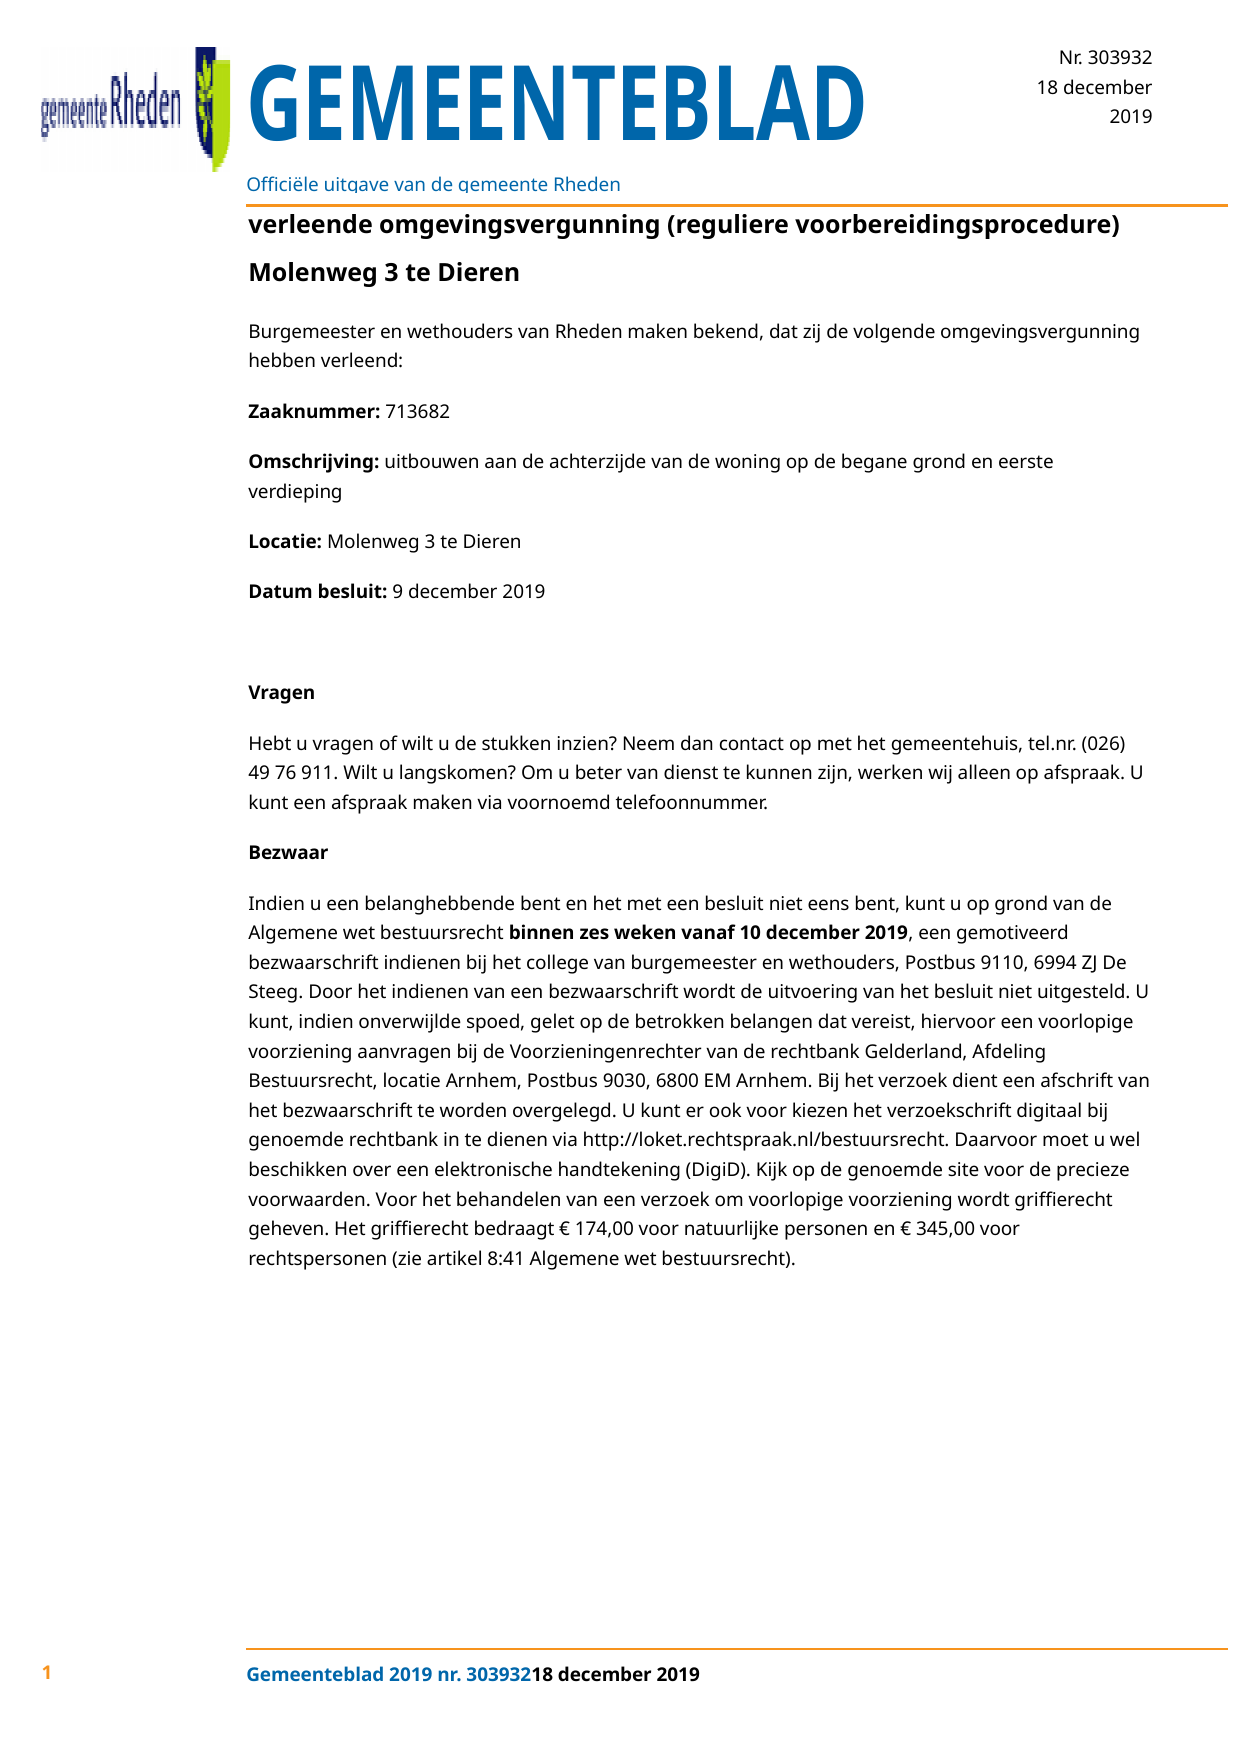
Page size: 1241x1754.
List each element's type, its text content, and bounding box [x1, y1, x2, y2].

text Datum besluit: 9 december 2019 [248, 579, 1152, 604]
text Vragen [248, 679, 1152, 705]
text Locatie: Molenweg 3 te Dieren [248, 528, 1152, 554]
text Indien u een belanghebbende bent en het met een besluit niet eens bent, kunt u op grond van de Algemene wet bestuursrecht binnen zes weken vanaf 10 december 2019, een gemotiveerd bezwaarschrift indienen bij het college van burgemeester en wethouders, Postbus 9110, 6994 ZJ De Steeg. Door het indienen van een bezwaarschrift wordt de uitvoering van het besluit niet uitgesteld. U kunt, indien onverwijlde spoed, gelet op de betrokken belangen dat vereist, hiervoor een voorlopige voorziening aanvragen bij de Voorzieningenrechter van de rechtbank Gelderland, Afdeling Bestuursrecht, locatie Arnhem, Postbus 9030, 6800 EM Arnhem. Bij het verzoek dient een afschrift van het bezwaarschrift te worden overgelegd. U kunt er ook voor kiezen het verzoekschrift digitaal bij genoemde rechtbank in te dienen via http://loket.rechtspraak.nl/bestuursrecht. Daarvoor moet u wel beschikken over een elektronische handtekening (DigiD). Kijk op de genoemde site voor de precieze voorwaarden. Voor het behandelen van een verzoek om voorlopige voorziening wordt griffierecht geheven. Het griffierecht bedraagt € 174,00 voor natuurlijke personen en € 345,00 voor rechtspersonen (zie artikel 8:41 Algemene wet bestuursrecht). [248, 890, 1152, 1271]
text Hebt u vragen of wilt u de stukken inzien? Neem dan contact op met het gemeentehuis, tel.nr. (026) 49 76 911. Wilt u langskomen? Om u beter van dienst te kunnen zijn, werken wij alleen op afspraak. U kunt een afspraak maken via voornoemd telefoonnummer. [248, 730, 1152, 815]
text Zaaknummer: 713682 [248, 398, 1152, 424]
text Omschrijving: uitbouwen aan de achterzijde van de woning op de begane grond en eerste verdieping [248, 448, 1152, 504]
text Bezwaar [248, 839, 1152, 865]
text Burgemeester en wethouders van Rheden maken bekend, dat zij de volgende omgevingsvergunning hebben verleend: [248, 318, 1152, 373]
picture [41, 47, 231, 172]
text verleende omgevingsvergunning (reguliere voorbereidingsprocedure) Molenweg 3 te Dieren [248, 207, 1152, 288]
